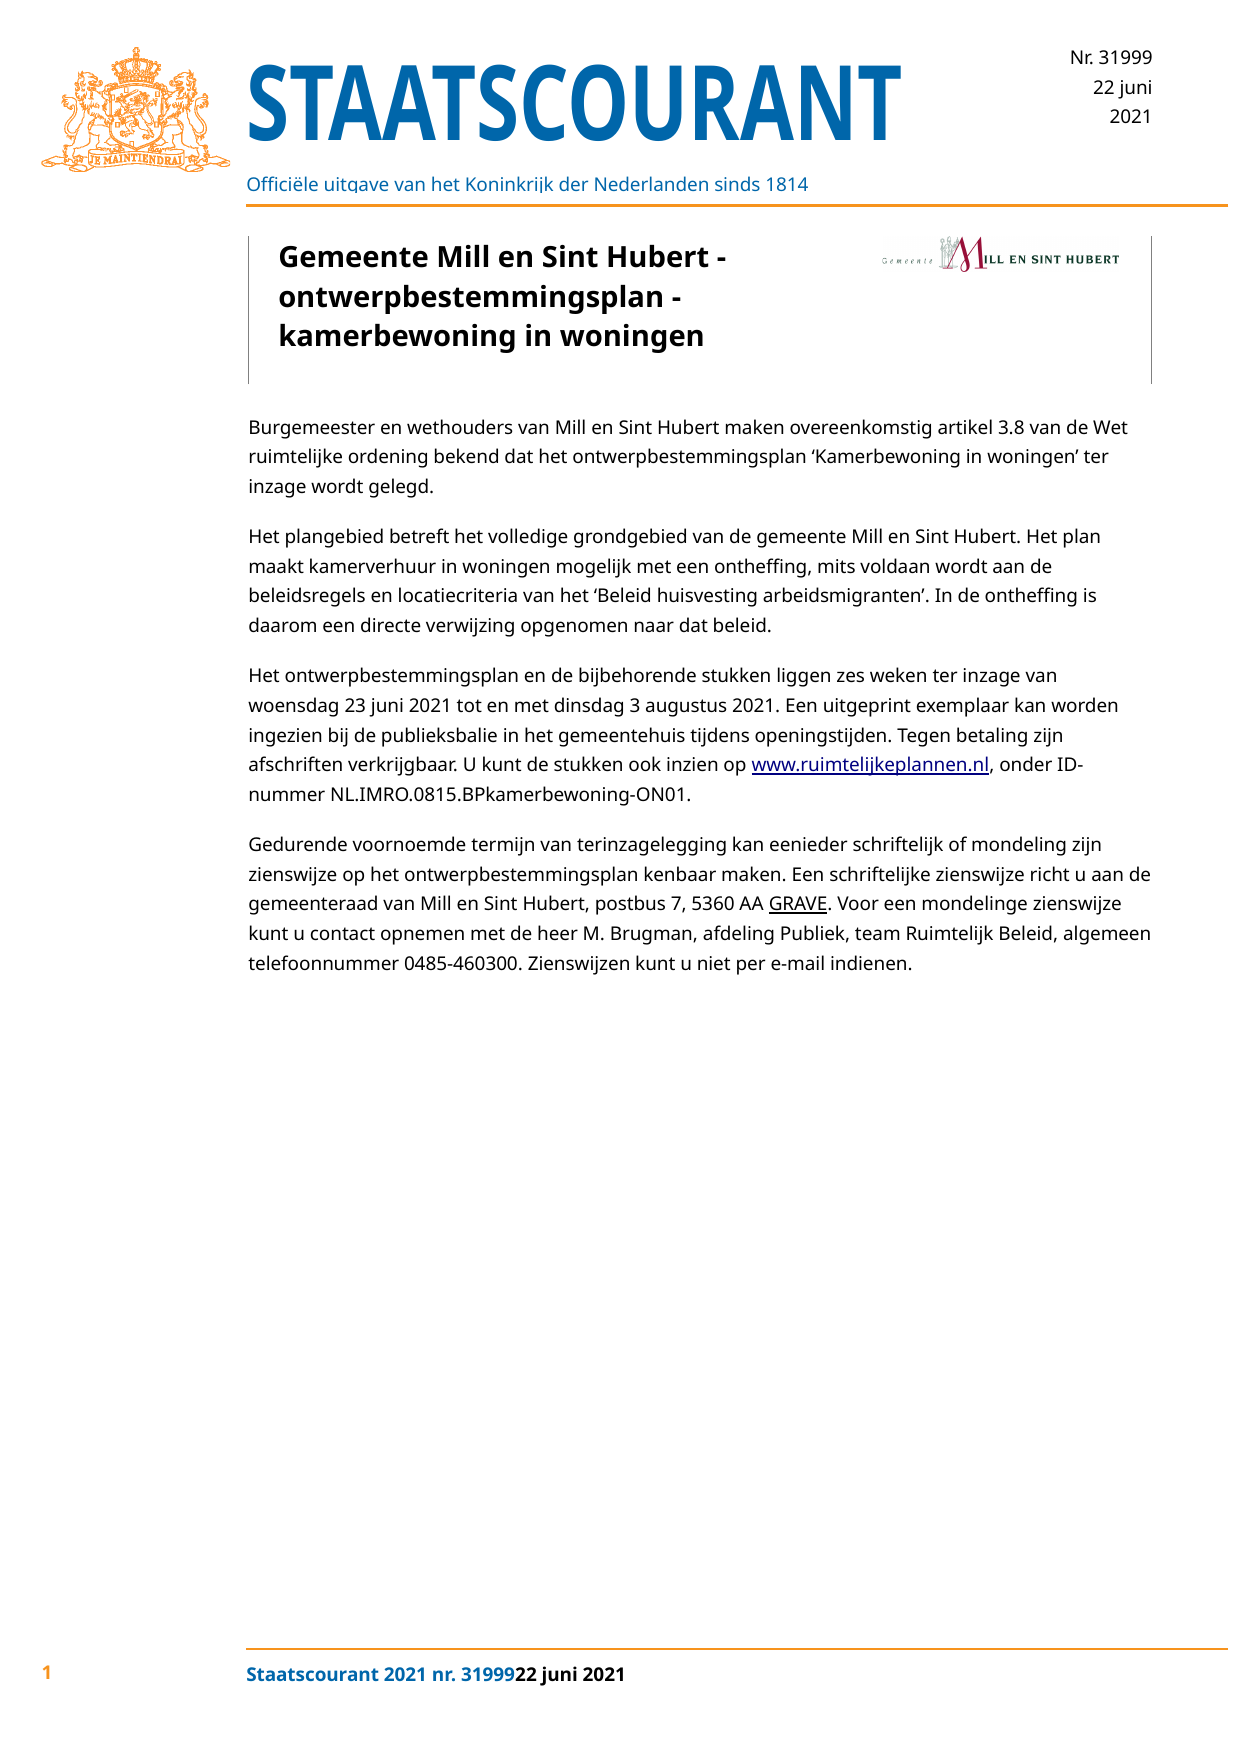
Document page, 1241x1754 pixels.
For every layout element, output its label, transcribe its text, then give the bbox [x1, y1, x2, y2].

table_header Gemeente Mill en Sint Hubert - ontwerpbestemmingsplan - kamerbewoning in woningen [249, 236, 850, 384]
text Het ontwerpbestemmingsplan en de bijbehorende stukken liggen zes weken ter inzage van woensdag 23 juni 2021 tot en met dinsdag 3 augustus 2021. Een uitgeprint exemplaar kan worden ingezien bij de publieksbalie in het gemeentehuis tijdens openingstijden. Tegen betaling zijn afschriften verkrijgbaar. U kunt de stukken ook inzien op www.ruimtelijkeplannen.nl, onder ID-nummer NL.IMRO.0815.BPkamerbewoning-ON01. [248, 663, 1152, 807]
table_header [850, 236, 1151, 384]
text Gedurende voornoemde termijn van terinzagelegging kan eenieder schriftelijk of mondeling zijn zienswijze op het ontwerpbestemmingsplan kenbaar maken. Een schriftelijke zienswijze richt u aan de gemeenteraad van Mill en Sint Hubert, postbus 7, 5360 AA GRAVE. Voor een mondelinge zienswijze kunt u contact opnemen met de heer M. Brugman, afdeling Publiek, team Ruimtelijk Beleid, algemeen telefoonnummer 0485-460300. Zienswijzen kunt u niet per e-mail indienen. [248, 831, 1152, 976]
picture [41, 47, 231, 172]
text Het plangebied betreft het volledige grondgebied van de gemeente Mill en Sint Hubert. Het plan maakt kamerverhuur in woningen mogelijk met een ontheffing, mits voldaan wordt aan de beleidsregels en locatiecriteria van het ‘Beleid huisvesting arbeidsmigranten’. In de ontheffing is daarom een directe verwijzing opgenomen naar dat beleid. [248, 523, 1152, 638]
picture [882, 236, 1119, 272]
text Burgemeester en wethouders van Mill en Sint Hubert maken overeenkomstig artikel 3.8 van de Wet ruimtelijke ordening bekend dat het ontwerpbestemmingsplan ‘Kamerbewoning in woningen’ ter inzage wordt gelegd. [248, 414, 1152, 499]
